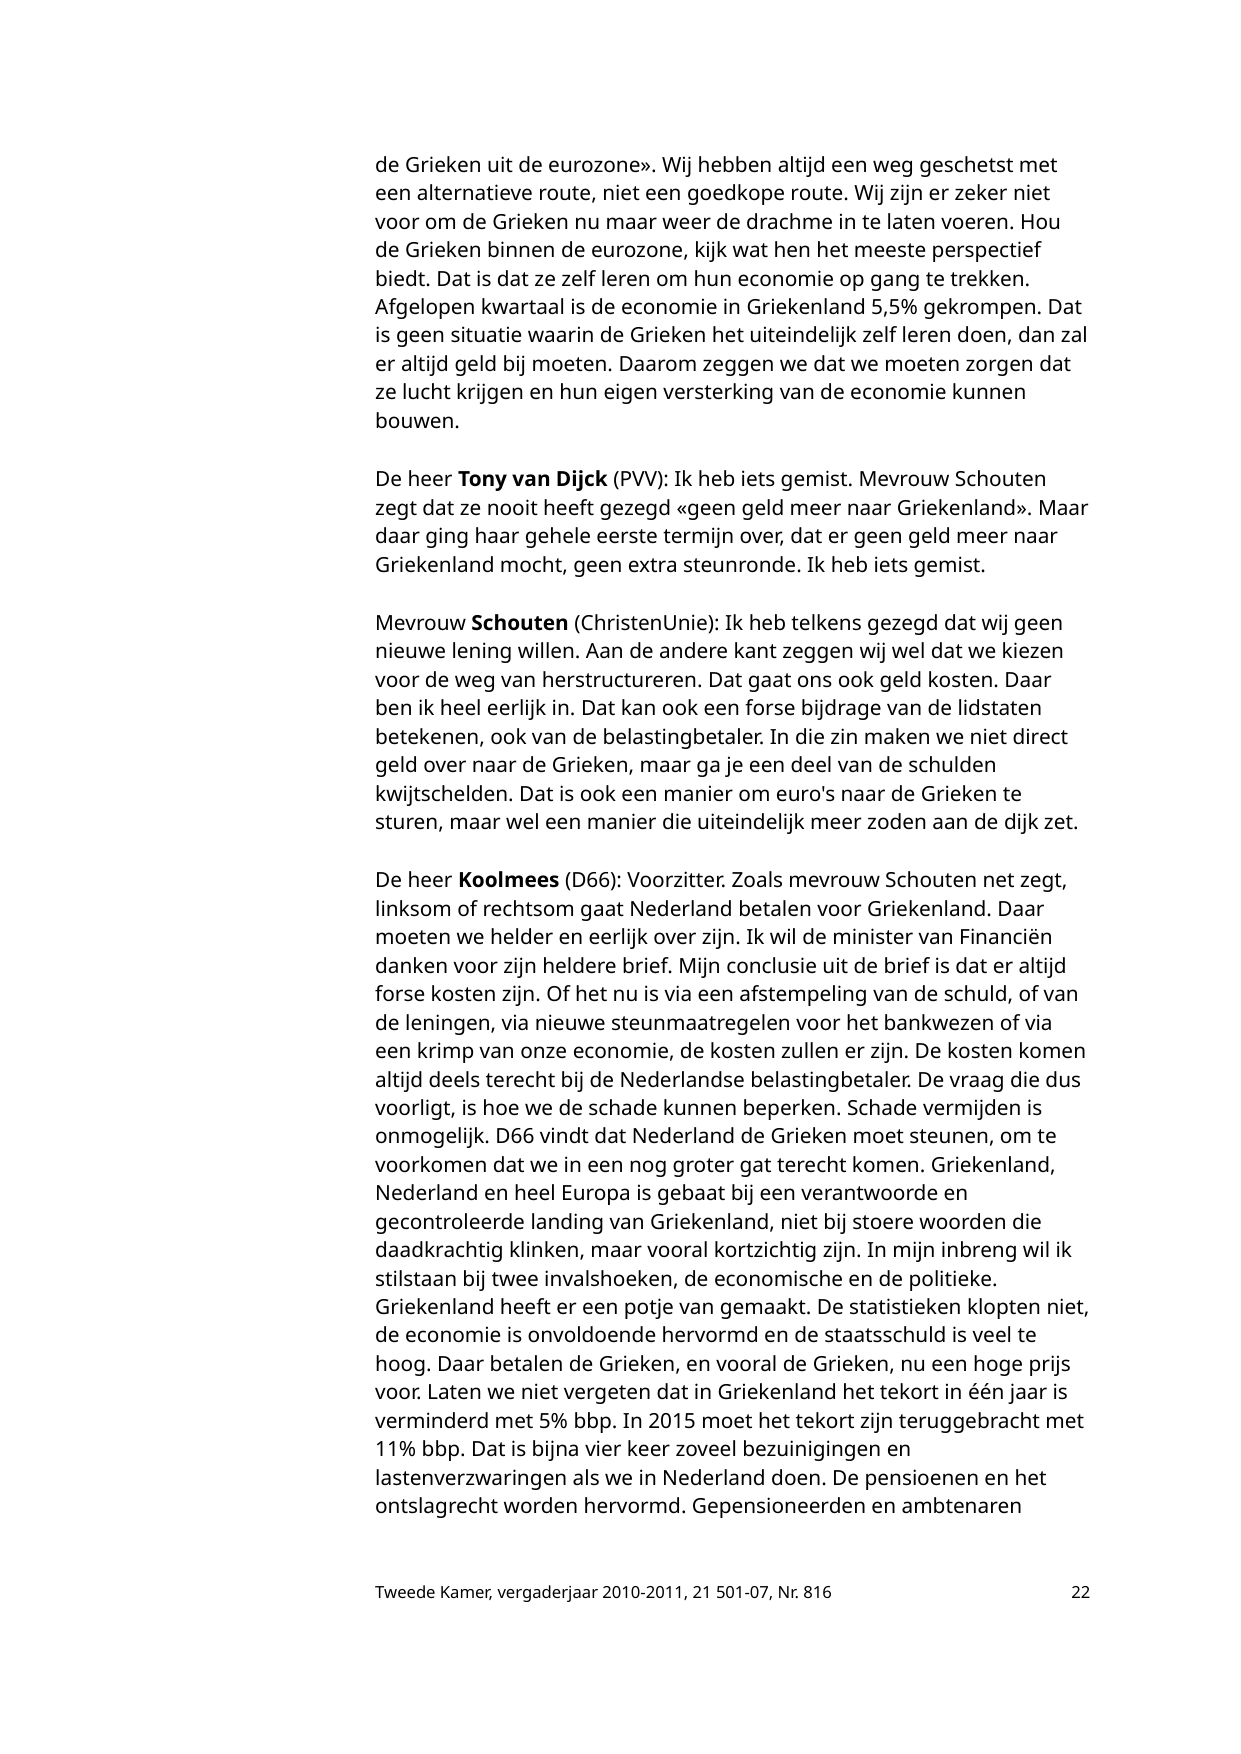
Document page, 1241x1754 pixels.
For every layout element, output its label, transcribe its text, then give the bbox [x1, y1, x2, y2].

text De heer Koolmees (D66): Voorzitter. Zoals mevrouw Schouten net zegt, linksom of rechtsom gaat Nederland betalen voor Griekenland. Daar moeten we helder en eerlijk over zijn. Ik wil de minister van Financiën danken voor zijn heldere brief. Mijn conclusie uit de brief is dat er altijd forse kosten zijn. Of het nu is via een afstempeling van de schuld, of van de leningen, via nieuwe steunmaatregelen voor het bankwezen of via een krimp van onze economie, de kosten zullen er zijn. De kosten komen altijd deels terecht bij de Nederlandse belastingbetaler. De vraag die dus voorligt, is hoe we de schade kunnen beperken. Schade vermijden is onmogelijk. D66 vindt dat Nederland de Grieken moet steunen, om te voorkomen dat we in een nog groter gat terecht komen. Griekenland, Nederland en heel Europa is gebaat bij een verantwoorde en gecontroleerde landing van Griekenland, niet bij stoere woorden die daadkrachtig klinken, maar vooral kortzichtig zijn. In mijn inbreng wil ik stilstaan bij twee invalshoeken, de economische en de politieke. [375, 866, 1090, 1292]
text De heer Tony van Dijck (PVV): Ik heb iets gemist. Mevrouw Schouten zegt dat ze nooit heeft gezegd «geen geld meer naar Griekenland». Maar daar ging haar gehele eerste termijn over, dat er geen geld meer naar Griekenland mocht, geen extra steunronde. Ik heb iets gemist. [375, 464, 1090, 578]
text Griekenland heeft er een potje van gemaakt. De statistieken klopten niet, de economie is onvoldoende hervormd en de staatsschuld is veel te hoog. Daar betalen de Grieken, en vooral de Grieken, nu een hoge prijs voor. Laten we niet vergeten dat in Griekenland het tekort in één jaar is verminderd met 5% bbp. In 2015 moet het tekort zijn teruggebracht met 11% bbp. Dat is bijna vier keer zoveel bezuinigingen en lastenverzwaringen als we in Nederland doen. De pensioenen en het ontslagrecht worden hervormd. Gepensioneerden en ambtenaren [375, 1292, 1090, 1520]
text Mevrouw Schouten (ChristenUnie): Ik heb telkens gezegd dat wij geen nieuwe lening willen. Aan de andere kant zeggen wij wel dat we kiezen voor de weg van herstructureren. Dat gaat ons ook geld kosten. Daar ben ik heel eerlijk in. Dat kan ook een forse bijdrage van de lidstaten betekenen, ook van de belastingbetaler. In die zin maken we niet direct geld over naar de Grieken, maar ga je een deel van de schulden kwijtschelden. Dat is ook een manier om euro's naar de Grieken te sturen, maar wel een manier die uiteindelijk meer zoden aan de dijk zet. [375, 608, 1090, 836]
text de Grieken uit de eurozone». Wij hebben altijd een weg geschetst met een alternatieve route, niet een goedkope route. Wij zijn er zeker niet voor om de Grieken nu maar weer de drachme in te laten voeren. Hou de Grieken binnen de eurozone, kijk wat hen het meeste perspectief biedt. Dat is dat ze zelf leren om hun economie op gang te trekken. Afgelopen kwartaal is de economie in Griekenland 5,5% gekrompen. Dat is geen situatie waarin de Grieken het uiteindelijk zelf leren doen, dan zal er altijd geld bij moeten. Daarom zeggen we dat we moeten zorgen dat ze lucht krijgen en hun eigen versterking van de economie kunnen bouwen. [375, 150, 1090, 434]
